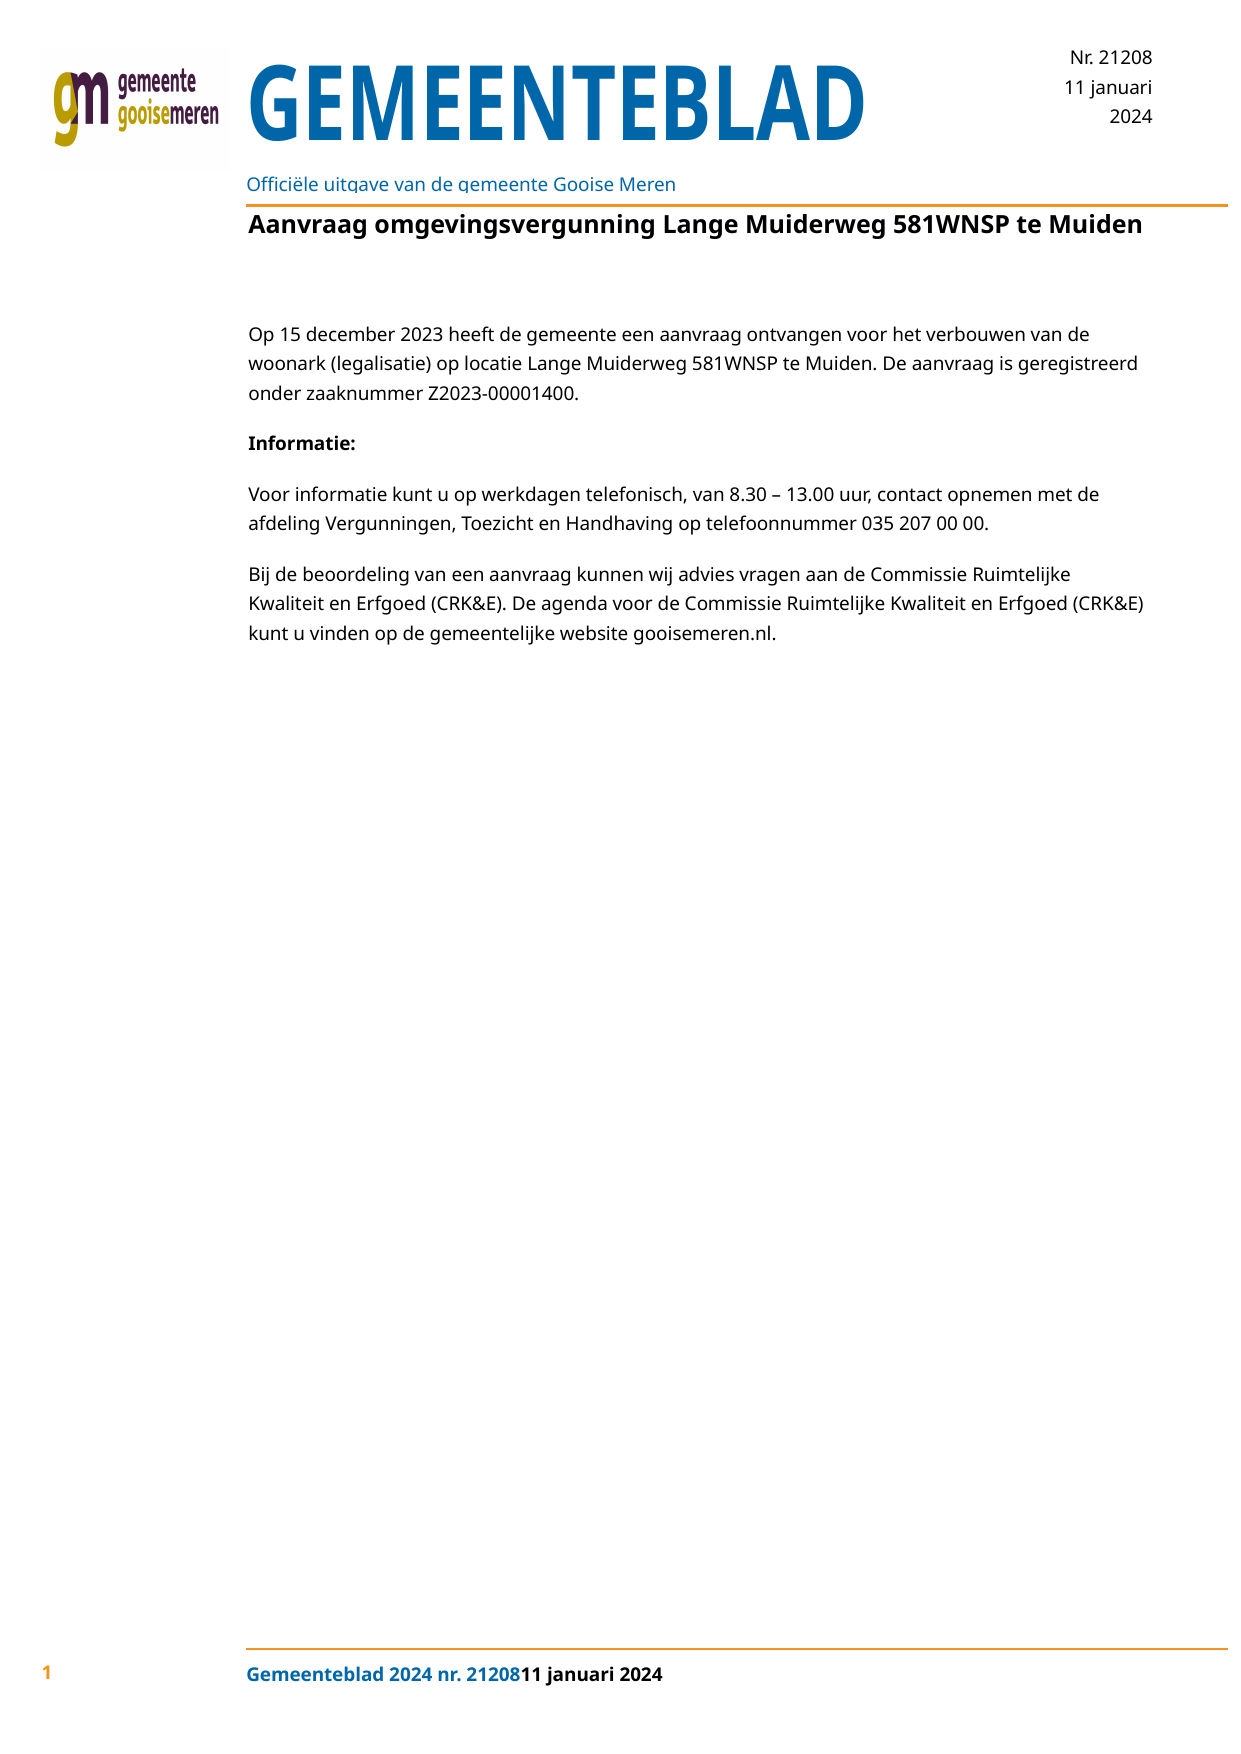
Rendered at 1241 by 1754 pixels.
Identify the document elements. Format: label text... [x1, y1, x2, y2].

text Informatie: [248, 430, 1152, 456]
picture [41, 47, 231, 172]
text Bij de beoordeling van een aanvraag kunnen wij advies vragen aan de Commissie Ruimtelijke Kwaliteit en Erfgoed (CRK&E). De agenda voor de Commissie Ruimtelijke Kwaliteit en Erfgoed (CRK&E) kunt u vinden op de gemeentelijke website gooisemeren.nl. [248, 561, 1152, 646]
text Op 15 december 2023 heeft de gemeente een aanvraag ontvangen voor het verbouwen van de woonark (legalisatie) op locatie Lange Muiderweg 581WNSP te Muiden. De aanvraag is geregistreerd onder zaaknummer Z2023-00001400. [248, 321, 1152, 406]
text Aanvraag omgevingsvergunning Lange Muiderweg 581WNSP te Muiden [248, 207, 1152, 241]
text Voor informatie kunt u op werkdagen telefonisch, van 8.30 – 13.00 uur, contact opnemen met de afdeling Vergunningen, Toezicht en Handhaving op telefoonnummer 035 207 00 00. [248, 481, 1152, 536]
